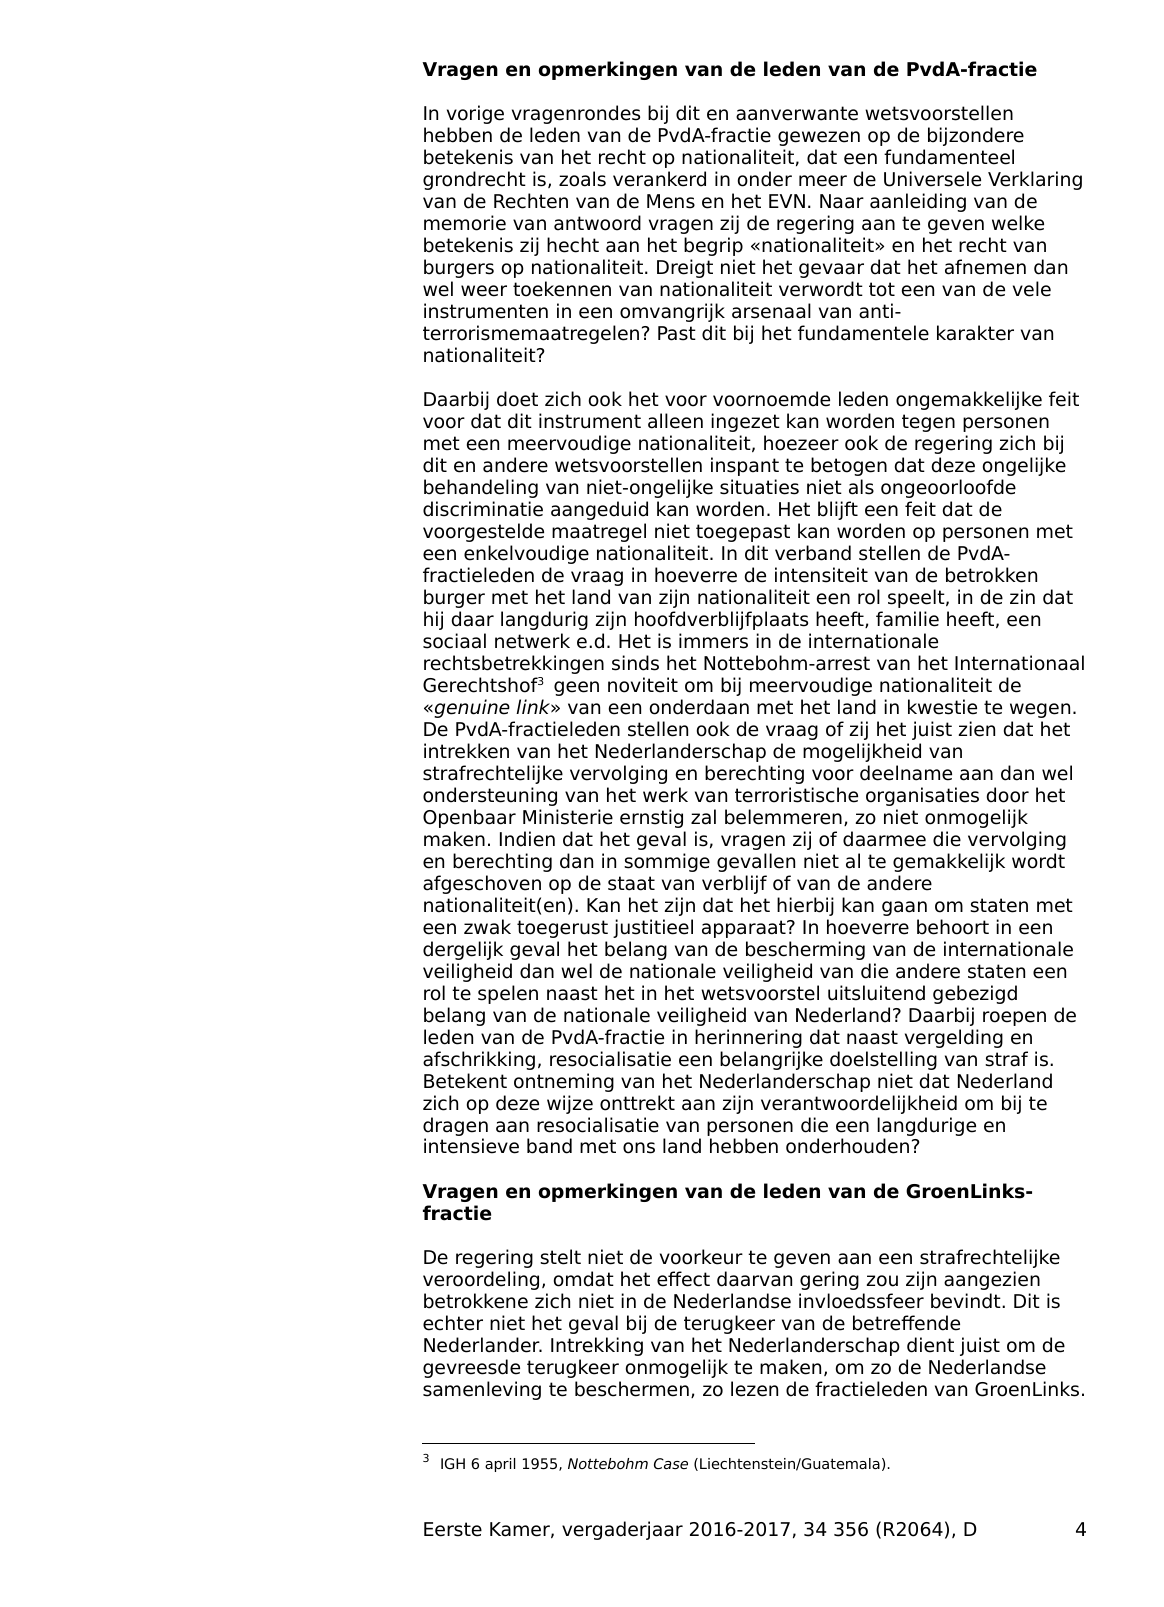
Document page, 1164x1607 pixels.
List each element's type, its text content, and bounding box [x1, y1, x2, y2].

text IGH 6 april 1955, Nottebohm Case (Liechtenstein/Guatemala). [422, 1452, 1087, 1474]
text In vorige vragenrondes bij dit en aanverwante wetsvoorstellen hebben de leden van de PvdA-fractie gewezen op de bijzondere betekenis van het recht op nationaliteit, dat een fundamenteel grondrecht is, zoals verankerd in onder meer de Universele Verklaring van de Rechten van de Mens en het EVN. Naar aanleiding van de memorie van antwoord vragen zij de regering aan te geven welke betekenis zij hecht aan het begrip «nationaliteit» en het recht van burgers op nationaliteit. Dreigt niet het gevaar dat het afnemen dan wel weer toekennen van nationaliteit verwordt tot een van de vele instrumenten in een omvangrijk arsenaal van anti-terrorismemaatregelen? Past dit bij het fundamentele karakter van nationaliteit? [422, 103, 1087, 367]
text De regering stelt niet de voorkeur te geven aan een strafrechtelijke veroordeling, omdat het effect daarvan gering zou zijn aangezien betrokkene zich niet in de Nederlandse invloedssfeer bevindt. Dit is echter niet het geval bij de terugkeer van de betreffende Nederlander. Intrekking van het Nederlanderschap dient juist om de gevreesde terugkeer onmogelijk te maken, om zo de Nederlandse samenleving te beschermen, zo lezen de fractieleden van GroenLinks. [422, 1247, 1087, 1401]
text Daarbij doet zich ook het voor voornoemde leden ongemakkelijke feit voor dat dit instrument alleen ingezet kan worden tegen personen met een meervoudige nationaliteit, hoezeer ook de regering zich bij dit en andere wetsvoorstellen inspant te betogen dat deze ongelijke behandeling van niet-ongelijke situaties niet als ongeoorloofde discriminatie aangeduid kan worden. Het blijft een feit dat de voorgestelde maatregel niet toegepast kan worden op personen met een enkelvoudige nationaliteit. In dit verband stellen de PvdA-fractieleden de vraag in hoeverre de intensiteit van de betrokken burger met het land van zijn nationaliteit een rol speelt, in de zin dat hij daar langdurig zijn hoofdverblijfplaats heeft, familie heeft, een sociaal netwerk e.d. Het is immers in de internationale rechtsbetrekkingen sinds het Nottebohm-arrest van het Internationaal Gerechtshof geen noviteit om bij meervoudige nationaliteit de «genuine link» van een onderdaan met het land in kwestie te wegen. [422, 389, 1087, 719]
subtitle Vragen en opmerkingen van de leden van de PvdA-fractie [422, 59, 1087, 81]
subtitle Vragen en opmerkingen van de leden van de GroenLinks-fractie [422, 1181, 1087, 1224]
text De PvdA-fractieleden stellen ook de vraag of zij het juist zien dat het intrekken van het Nederlanderschap de mogelijkheid van strafrechtelijke vervolging en berechting voor deelname aan dan wel ondersteuning van het werk van terroristische organisaties door het Openbaar Ministerie ernstig zal belemmeren, zo niet onmogelijk maken. Indien dat het geval is, vragen zij of daarmee die vervolging en berechting dan in sommige gevallen niet al te gemakkelijk wordt afgeschoven op de staat van verblijf of van de andere nationaliteit(en). Kan het zijn dat het hierbij kan gaan om staten met een zwak toegerust justitieel apparaat? In hoeverre behoort in een dergelijk geval het belang van de bescherming van de internationale veiligheid dan wel de nationale veiligheid van die andere staten een rol te spelen naast het in het wetsvoorstel uitsluitend gebezigd belang van de nationale veiligheid van Nederland? Daarbij roepen de leden van de PvdA-fractie in herinnering dat naast vergelding en afschrikking, resocialisatie een belangrijke doelstelling van straf is. Betekent ontneming van het Nederlanderschap niet dat Nederland zich op deze wijze onttrekt aan zijn verantwoordelijkheid om bij te dragen aan resocialisatie van personen die een langdurige en intensieve band met ons land hebben onderhouden? [422, 719, 1087, 1158]
